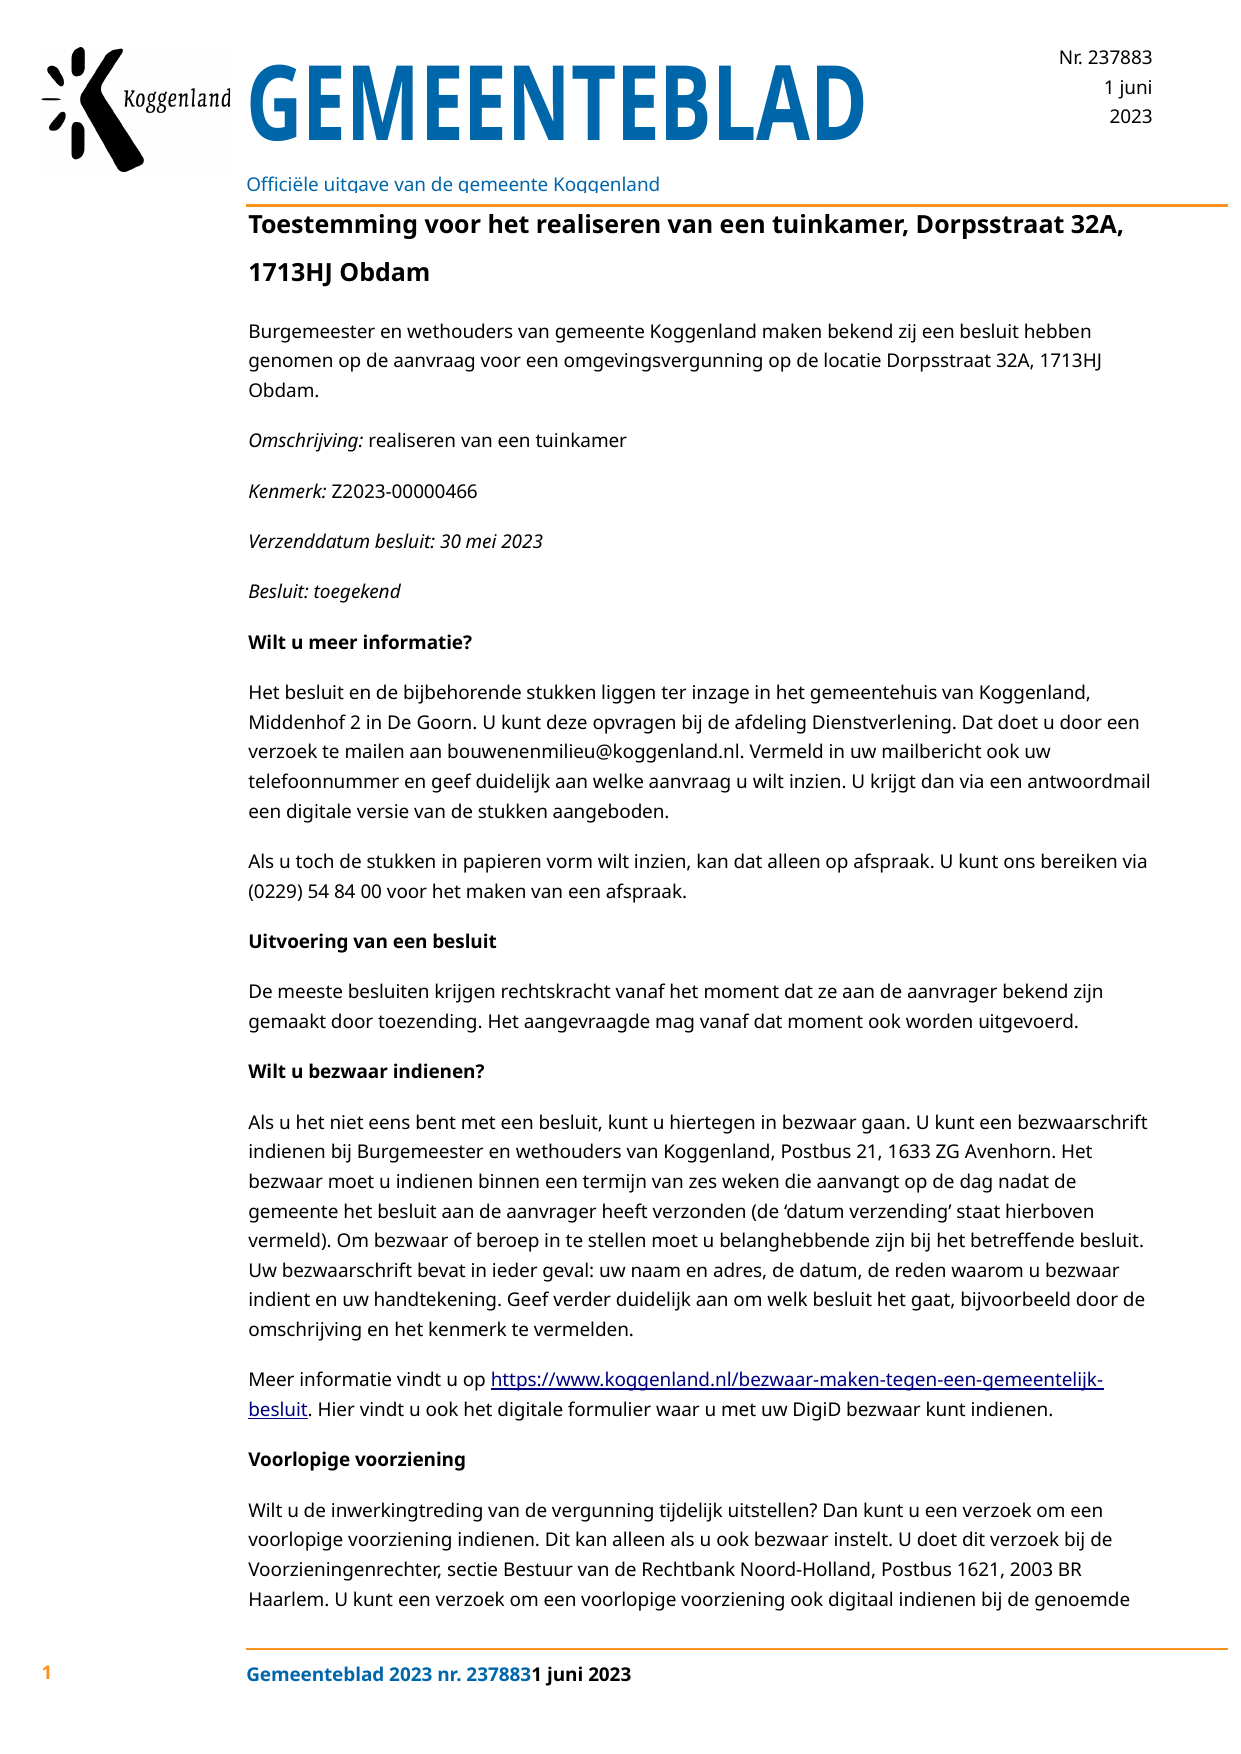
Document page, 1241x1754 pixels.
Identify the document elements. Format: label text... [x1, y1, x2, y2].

text Meer informatie vindt u op https://www.koggenland.nl/bezwaar-maken-tegen-een-gemeentelijk-besluit. Hier vindt u ook het digitale formulier waar u met uw DigiD bezwaar kunt indienen. [248, 1367, 1152, 1422]
text Het besluit en de bijbehorende stukken liggen ter inzage in het gemeentehuis van Koggenland, Middenhof 2 in De Goorn. U kunt deze opvragen bij de afdeling Dienstverlening. Dat doet u door een verzoek te mailen aan bouwenenmilieu@koggenland.nl. Vermeld in uw mailbericht ook uw telefoonnummer en geef duidelijk aan welke aanvraag u wilt inzien. U krijgt dan via een antwoordmail een digitale versie van de stukken aangeboden. [248, 679, 1152, 824]
text Als u toch de stukken in papieren vorm wilt inzien, kan dat alleen op afspraak. U kunt ons bereiken via (0229) 54 84 00 voor het maken van een afspraak. [248, 848, 1152, 904]
text Wilt u meer informatie? [248, 629, 1152, 655]
text Omschrijving: realiseren van een tuinkamer [248, 427, 1152, 453]
picture [41, 47, 231, 172]
text Besluit: toegekend [248, 579, 1152, 604]
text De meeste besluiten krijgen rechtskracht vanaf het moment dat ze aan de aanvrager bekend zijn gemaakt door toezending. Het aangevraagde mag vanaf dat moment ook worden uitgevoerd. [248, 979, 1152, 1034]
text Kenmerk: Z2023-00000466 [248, 478, 1152, 504]
text Wilt u bezwaar indienen? [248, 1059, 1152, 1084]
text Uitvoering van een besluit [248, 928, 1152, 954]
text Voorlopige voorziening [248, 1447, 1152, 1472]
text Als u het niet eens bent met een besluit, kunt u hiertegen in bezwaar gaan. U kunt een bezwaarschrift indienen bij Burgemeester en wethouders van Koggenland, Postbus 21, 1633 ZG Avenhorn. Het bezwaar moet u indienen binnen een termijn van zes weken die aanvangt op de dag nadat de gemeente het besluit aan de aanvrager heeft verzonden (de ‘datum verzending’ staat hierboven vermeld). Om bezwaar of beroep in te stellen moet u belanghebbende zijn bij het betreffende besluit. Uw bezwaarschrift bevat in ieder geval: uw naam en adres, de datum, de reden waarom u bezwaar indient en uw handtekening. Geef verder duidelijk aan om welk besluit het gaat, bijvoorbeeld door de omschrijving en het kenmerk te vermelden. [248, 1109, 1152, 1342]
text Wilt u de inwerkingtreding van de vergunning tijdelijk uitstellen? Dan kunt u een verzoek om een voorlopige voorziening indienen. Dit kan alleen als u ook bezwaar instelt. U doet dit verzoek bij de Voorzieningenrechter, sectie Bestuur van de Rechtbank Noord-Holland, Postbus 1621, 2003 BR Haarlem. U kunt een verzoek om een voorlopige voorziening ook digitaal indienen bij de genoemde [248, 1497, 1152, 1612]
text Verzenddatum besluit: 30 mei 2023 [248, 528, 1152, 554]
text Toestemming voor het realiseren van een tuinkamer, Dorpsstraat 32A, 1713HJ Obdam [248, 207, 1152, 288]
text Burgemeester en wethouders van gemeente Koggenland maken bekend zij een besluit hebben genomen op de aanvraag voor een omgevingsvergunning op de locatie Dorpsstraat 32A, 1713HJ Obdam. [248, 318, 1152, 403]
